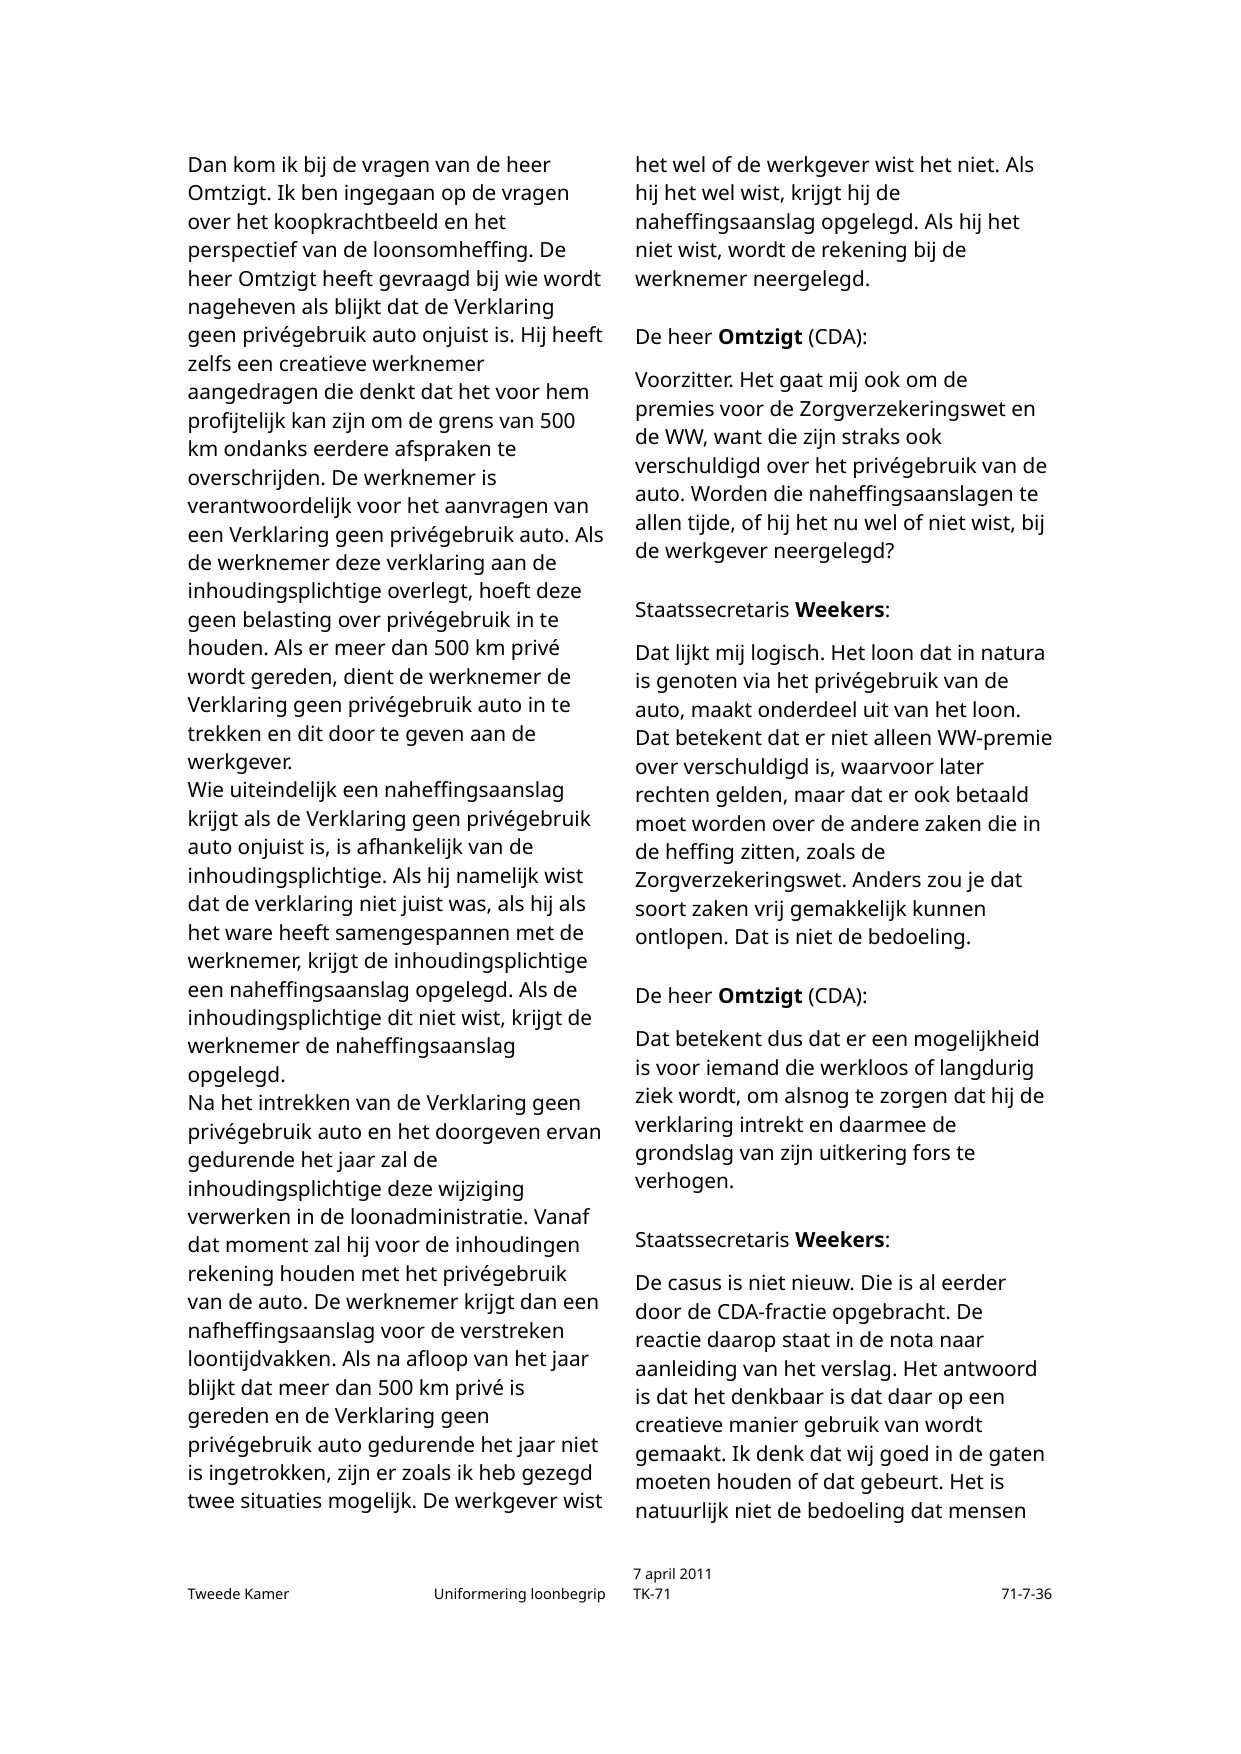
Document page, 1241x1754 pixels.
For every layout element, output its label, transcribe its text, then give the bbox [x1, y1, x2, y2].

text Na het intrekken van de Verklaring geen privégebruik auto en het doorgeven ervan gedurende het jaar zal de inhoudingsplichtige deze wijziging verwerken in de loonadministratie. Vanaf dat moment zal hij voor de inhoudingen rekening houden met het privégebruik van de auto. De werknemer krijgt dan een nafheffingsaanslag voor de verstreken loontijdvakken. Als na afloop van het jaar blijkt dat meer dan 500 km privé is gereden en de Verklaring geen privégebruik auto gedurende het jaar niet is ingetrokken, zijn er zoals ik heb gezegd twee situaties mogelijk. De werkgever wist [187, 1088, 605, 1515]
text De casus is niet nieuw. Die is al eerder door de CDA-fractie opgebracht. De reactie daarop staat in de nota naar aanleiding van het verslag. Het antwoord is dat het denkbaar is dat daar op een creatieve manier gebruik van wordt gemaakt. Ik denk dat wij goed in de gaten moeten houden of dat gebeurt. Het is natuurlijk niet de bedoeling dat mensen [635, 1268, 1053, 1524]
text De heer Omtzigt (CDA): [635, 322, 1053, 351]
text Dat betekent dus dat er een mogelijkheid is voor iemand die werkloos of langdurig ziek wordt, om alsnog te zorgen dat hij de verklaring intrekt en daarmee de grondslag van zijn uitkering fors te verhogen. [635, 1024, 1053, 1195]
text Dan kom ik bij de vragen van de heer Omtzigt. Ik ben ingegaan op de vragen over het koopkrachtbeeld en het perspectief van de loonsomheffing. De heer Omtzigt heeft gevraagd bij wie wordt nageheven als blijkt dat de Verklaring geen privégebruik auto onjuist is. Hij heeft zelfs een creatieve werknemer aangedragen die denkt dat het voor hem profijtelijk kan zijn om de grens van 500 km ondanks eerdere afspraken te overschrijden. De werknemer is verantwoordelijk voor het aanvragen van een Verklaring geen privégebruik auto. Als de werknemer deze verklaring aan de inhoudingsplichtige overlegt, hoeft deze geen belasting over privégebruik in te houden. Als er meer dan 500 km privé wordt gereden, dient de werknemer de Verklaring geen privégebruik auto in te trekken en dit door te geven aan de werkgever. [187, 150, 605, 776]
text Staatssecretaris Weekers: [635, 1225, 1053, 1253]
text het wel of de werkgever wist het niet. Als hij het wel wist, krijgt hij de naheffingsaanslag opgelegd. Als hij het niet wist, wordt de rekening bij de werknemer neergelegd. [635, 150, 1053, 292]
text Staatssecretaris Weekers: [635, 595, 1053, 623]
text Dat lijkt mij logisch. Het loon dat in natura is genoten via het privégebruik van de auto, maakt onderdeel uit van het loon. Dat betekent dat er niet alleen WW-premie over verschuldigd is, waarvoor later rechten gelden, maar dat er ook betaald moet worden over de andere zaken die in de heffing zitten, zoals de Zorgverzekeringswet. Anders zou je dat soort zaken vrij gemakkelijk kunnen ontlopen. Dat is niet de bedoeling. [635, 638, 1053, 951]
text Voorzitter. Het gaat mij ook om de premies voor de Zorgverzekeringswet en de WW, want die zijn straks ook verschuldigd over het privégebruik van de auto. Worden die naheffingsaanslagen te allen tijde, of hij het nu wel of niet wist, bij de werkgever neergelegd? [635, 366, 1053, 565]
text Wie uiteindelijk een naheffingsaanslag krijgt als de Verklaring geen privégebruik auto onjuist is, is afhankelijk van de inhoudingsplichtige. Als hij namelijk wist dat de verklaring niet juist was, als hij als het ware heeft samengespannen met de werknemer, krijgt de inhoudingsplichtige een naheffingsaanslag opgelegd. Als de inhoudingsplichtige dit niet wist, krijgt de werknemer de naheffingsaanslag opgelegd. [187, 776, 605, 1088]
text De heer Omtzigt (CDA): [635, 981, 1053, 1009]
